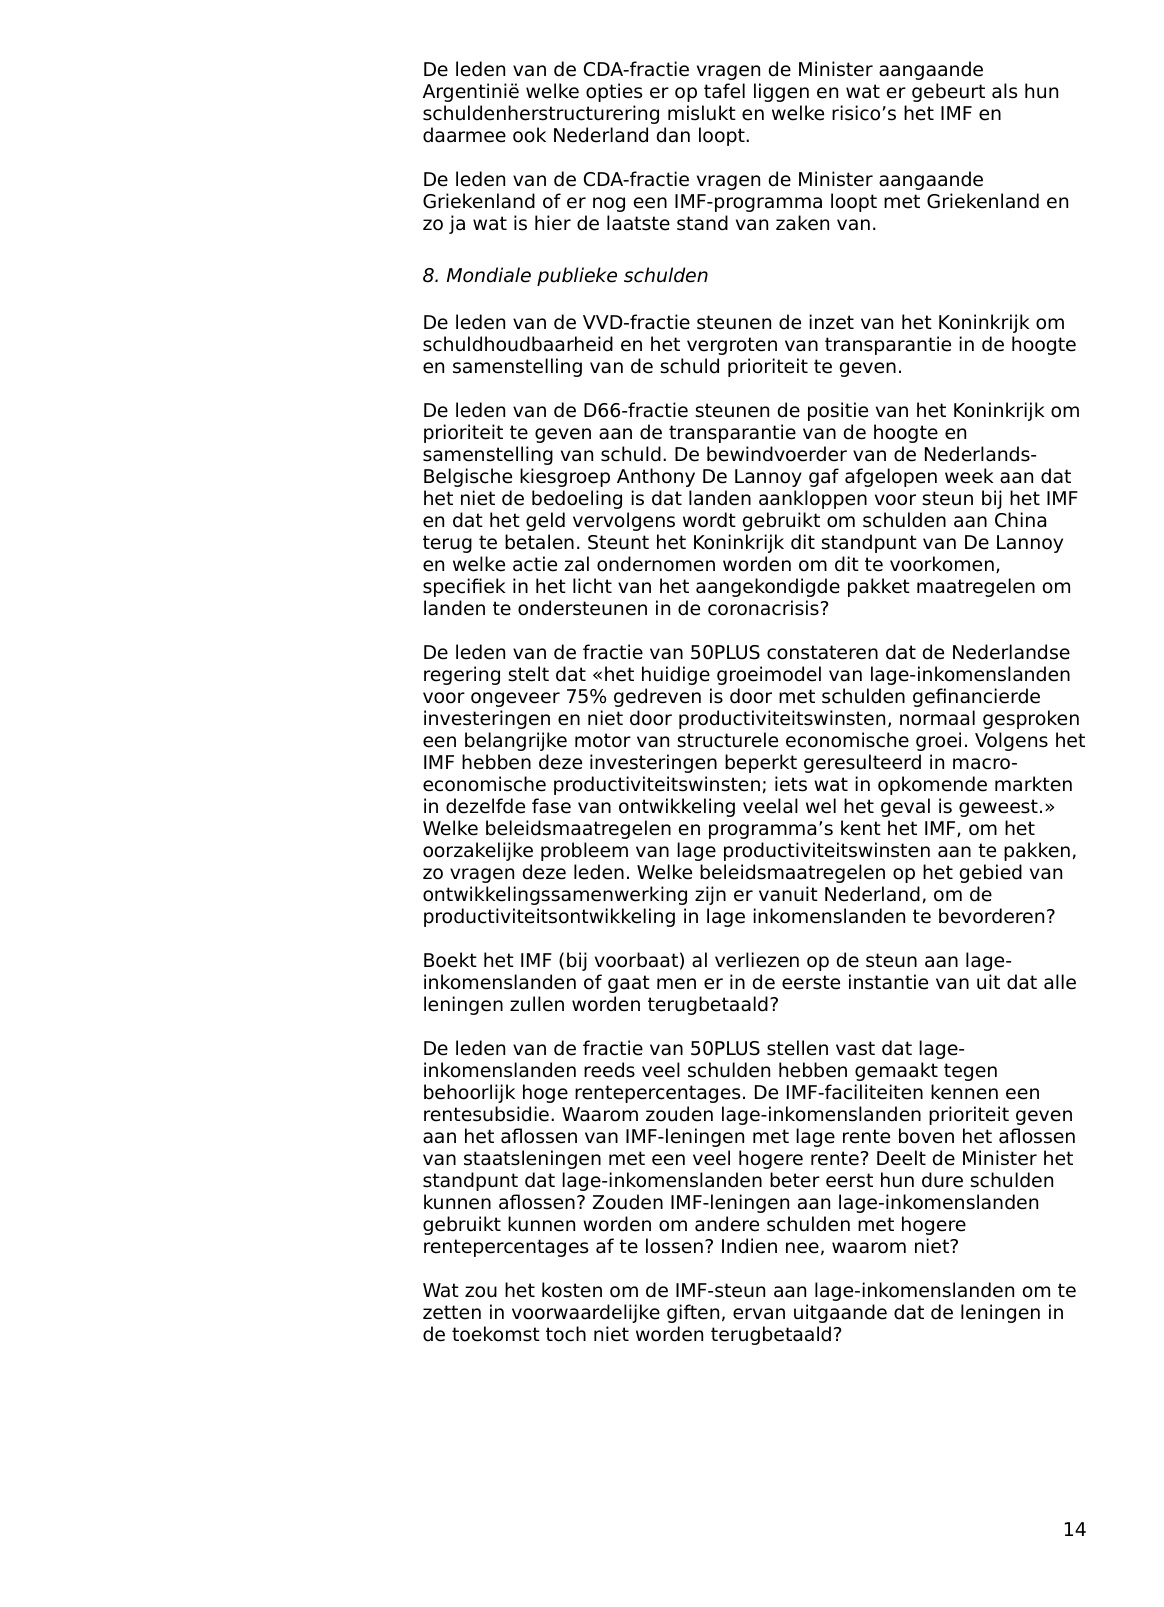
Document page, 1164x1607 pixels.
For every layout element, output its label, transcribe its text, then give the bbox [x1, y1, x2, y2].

subtitle 8. Mondiale publieke schulden [422, 265, 1087, 287]
text Boekt het IMF (bij voorbaat) al verliezen op de steun aan lage-inkomenslanden of gaat men er in de eerste instantie van uit dat alle leningen zullen worden terugbetaald? [422, 950, 1087, 1016]
text De leden van de CDA-fractie vragen de Minister aangaande Griekenland of er nog een IMF-programma loopt met Griekenland en zo ja wat is hier de laatste stand van zaken van. [422, 169, 1087, 235]
text De leden van de CDA-fractie vragen de Minister aangaande Argentinië welke opties er op tafel liggen en wat er gebeurt als hun schuldenherstructurering mislukt en welke risico’s het IMF en daarmee ook Nederland dan loopt. [422, 59, 1087, 147]
text De leden van de VVD-fractie steunen de inzet van het Koninkrijk om schuldhoudbaarheid en het vergroten van transparantie in de hoogte en samenstelling van de schuld prioriteit te geven. [422, 312, 1087, 378]
text De leden van de fractie van 50PLUS stellen vast dat lage-inkomenslanden reeds veel schulden hebben gemaakt tegen behoorlijk hoge rentepercentages. De IMF-faciliteiten kennen een rentesubsidie. Waarom zouden lage-inkomenslanden prioriteit geven aan het aflossen van IMF-leningen met lage rente boven het aflossen van staatsleningen met een veel hogere rente? Deelt de Minister het standpunt dat lage-inkomenslanden beter eerst hun dure schulden kunnen aflossen? Zouden IMF-leningen aan lage-inkomenslanden gebruikt kunnen worden om andere schulden met hogere rentepercentages af te lossen? Indien nee, waarom niet? [422, 1038, 1087, 1258]
text De leden van de fractie van 50PLUS constateren dat de Nederlandse regering stelt dat «het huidige groeimodel van lage-inkomenslanden voor ongeveer 75% gedreven is door met schulden gefinancierde investeringen en niet door productiviteitswinsten, normaal gesproken een belangrijke motor van structurele economische groei. Volgens het IMF hebben deze investeringen beperkt geresulteerd in macro-economische productiviteitswinsten; iets wat in opkomende markten in dezelfde fase van ontwikkeling veelal wel het geval is geweest.» Welke beleidsmaatregelen en programma’s kent het IMF, om het oorzakelijke probleem van lage productiviteitswinsten aan te pakken, zo vragen deze leden. Welke beleidsmaatregelen op het gebied van ontwikkelingssamenwerking zijn er vanuit Nederland, om de productiviteitsontwikkeling in lage inkomenslanden te bevorderen? [422, 642, 1087, 928]
text Wat zou het kosten om de IMF-steun aan lage-inkomenslanden om te zetten in voorwaardelijke giften, ervan uitgaande dat de leningen in de toekomst toch niet worden terugbetaald? [422, 1280, 1087, 1346]
text De leden van de D66-fractie steunen de positie van het Koninkrijk om prioriteit te geven aan de transparantie van de hoogte en samenstelling van schuld. De bewindvoerder van de Nederlands-Belgische kiesgroep Anthony De Lannoy gaf afgelopen week aan dat het niet de bedoeling is dat landen aankloppen voor steun bij het IMF en dat het geld vervolgens wordt gebruikt om schulden aan China terug te betalen. Steunt het Koninkrijk dit standpunt van De Lannoy en welke actie zal ondernomen worden om dit te voorkomen, specifiek in het licht van het aangekondigde pakket maatregelen om landen te ondersteunen in de coronacrisis? [422, 400, 1087, 620]
